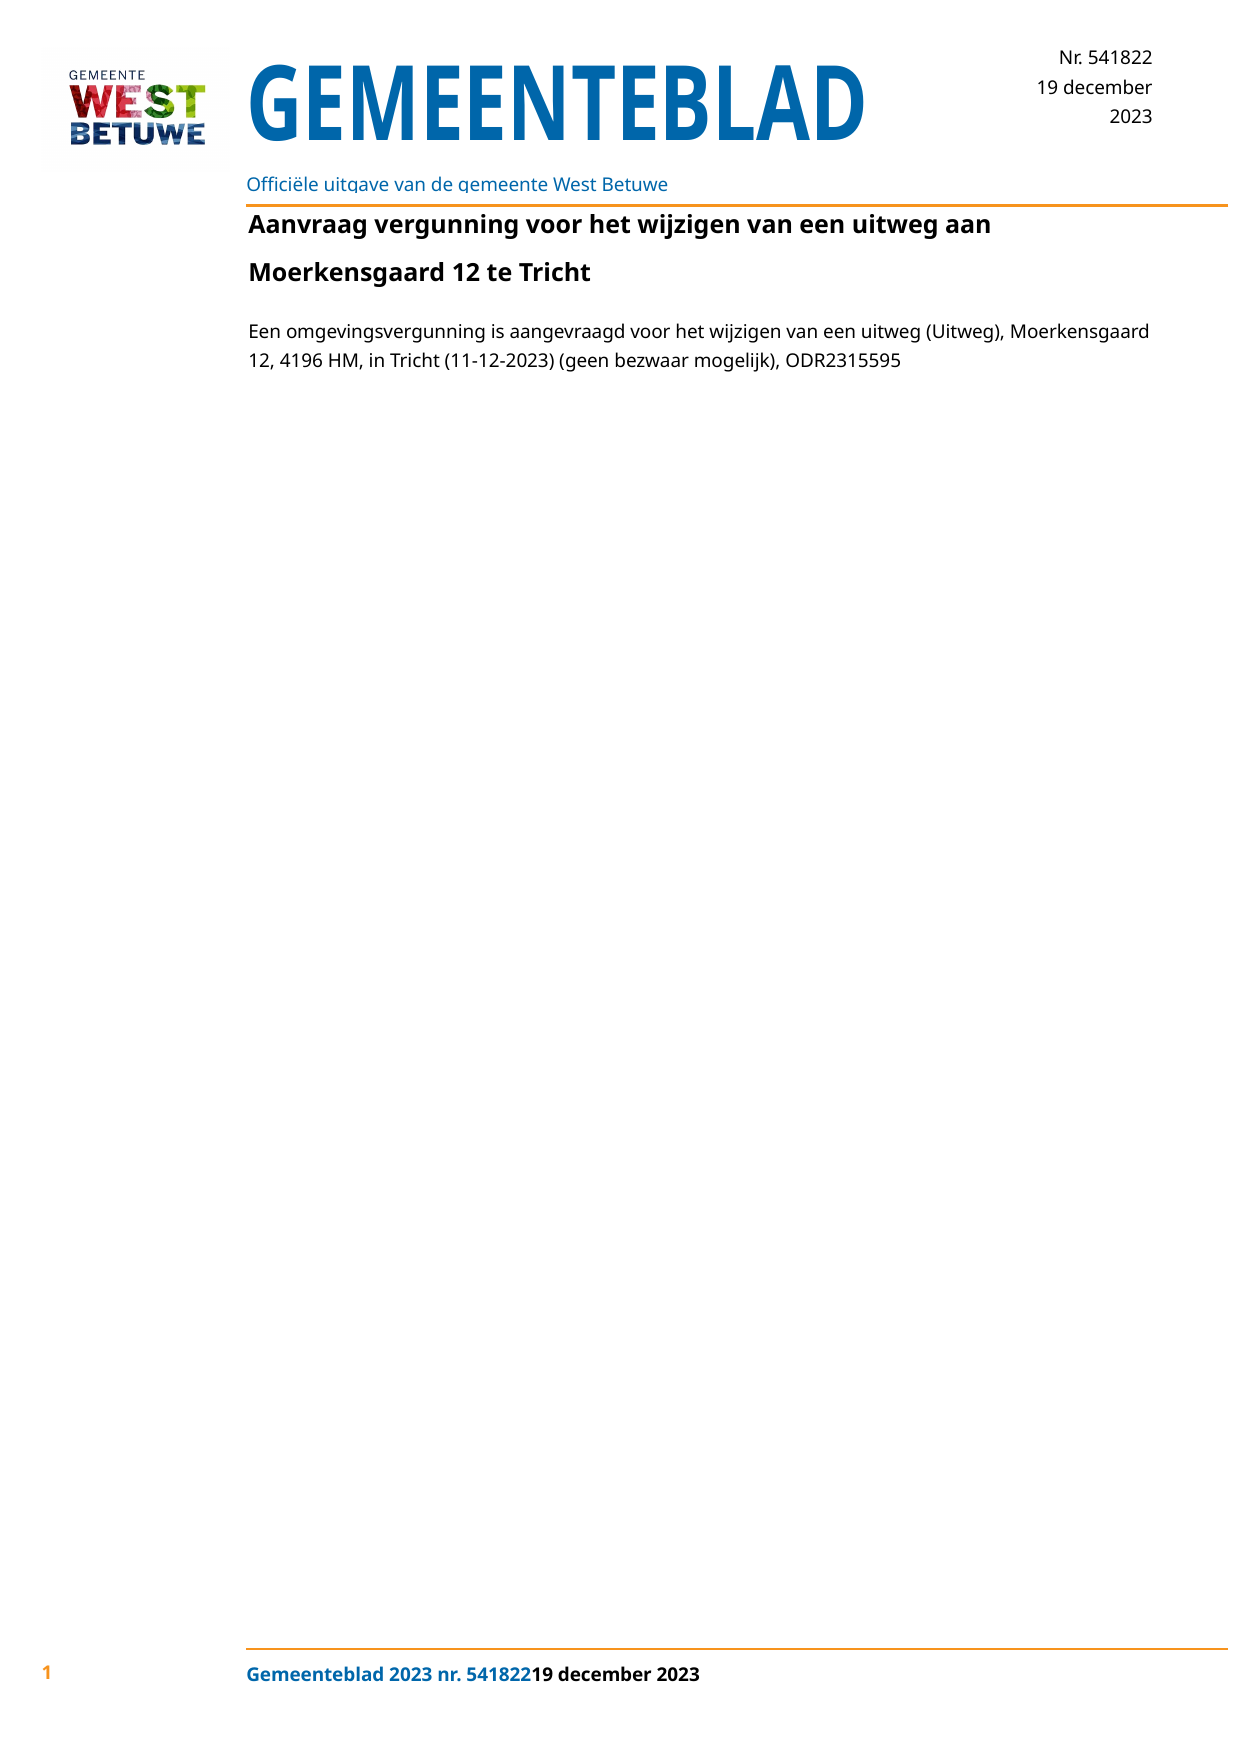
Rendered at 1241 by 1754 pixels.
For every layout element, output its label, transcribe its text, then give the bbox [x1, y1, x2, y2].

text Een omgevingsvergunning is aangevraagd voor het wijzigen van een uitweg (Uitweg), Moerkensgaard 12, 4196 HM, in Tricht (11-12-2023) (geen bezwaar mogelijk), ODR2315595 [248, 318, 1152, 373]
text Aanvraag vergunning voor het wijzigen van een uitweg aan Moerkensgaard 12 te Tricht [248, 207, 1152, 288]
picture [41, 47, 231, 172]
